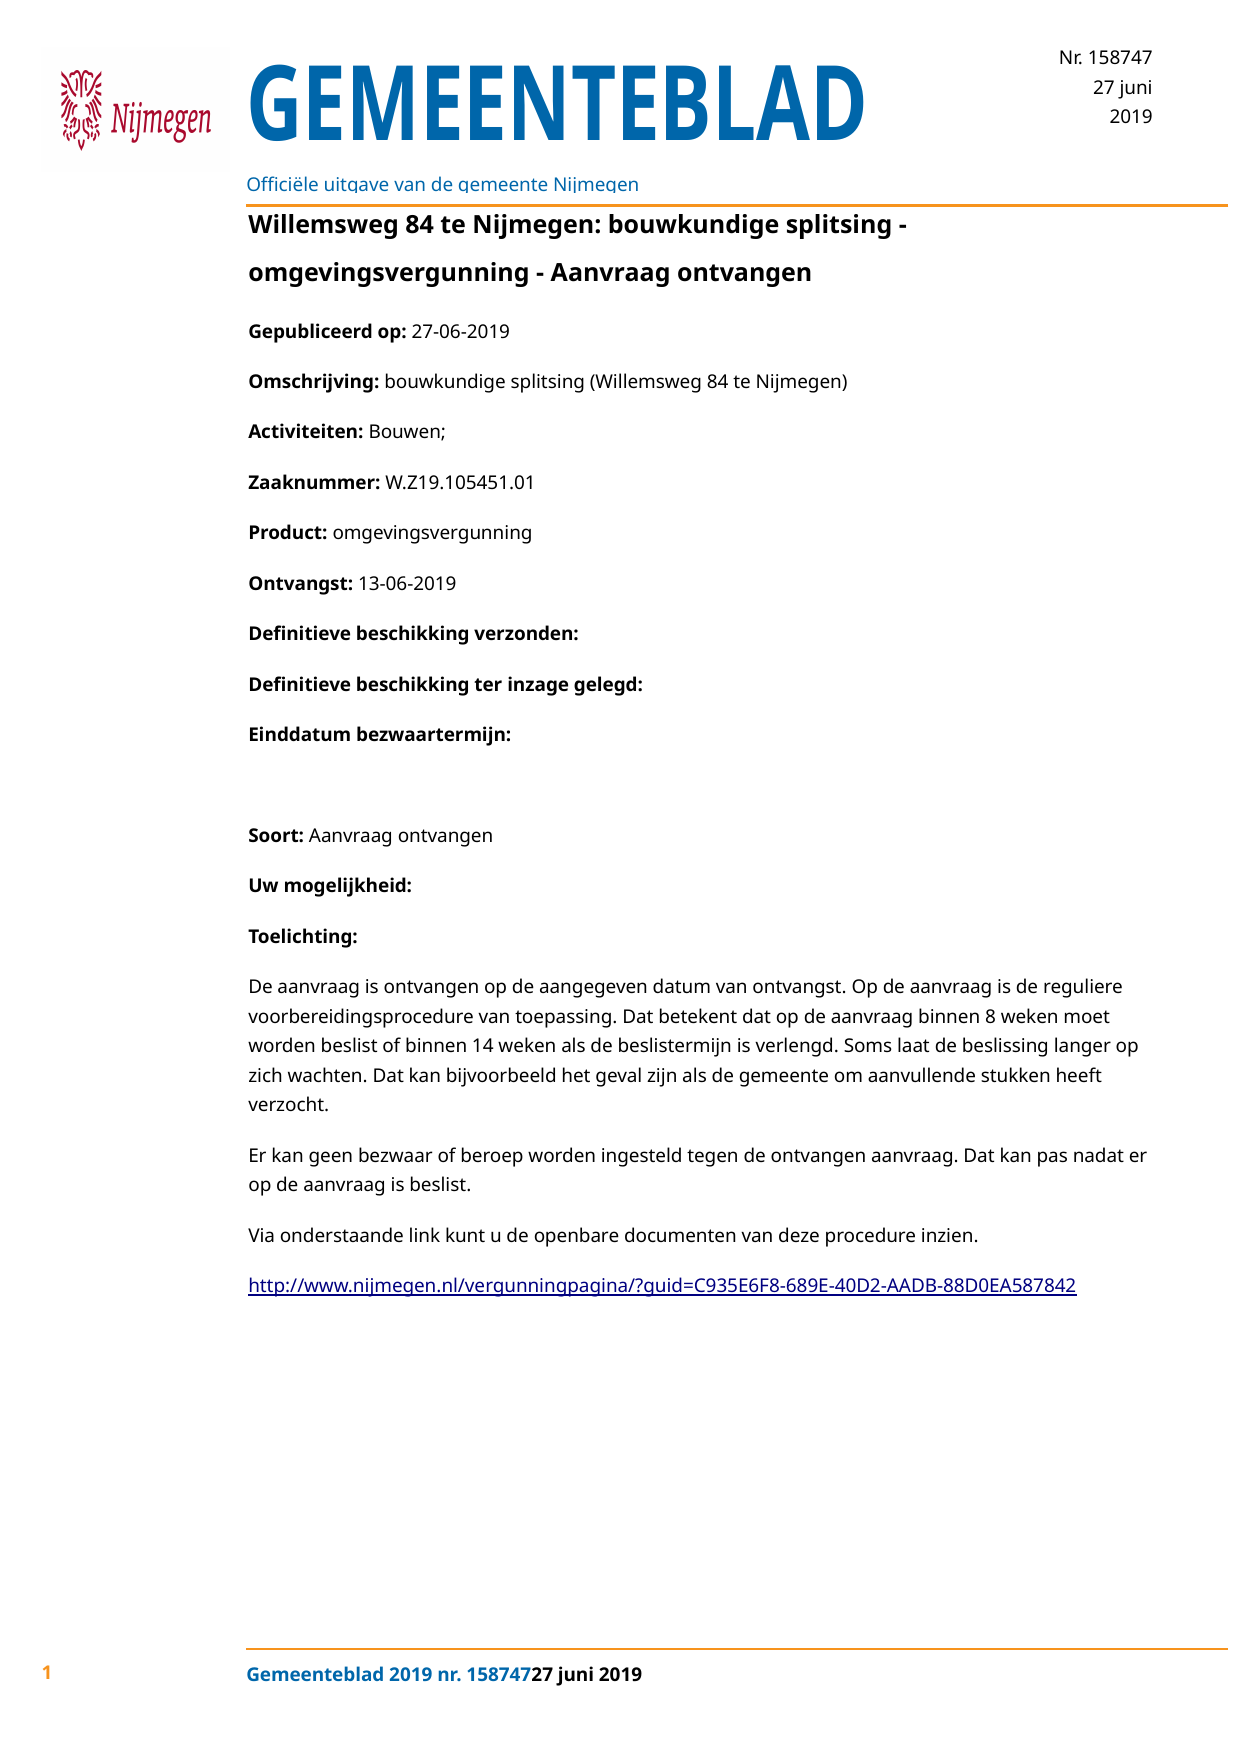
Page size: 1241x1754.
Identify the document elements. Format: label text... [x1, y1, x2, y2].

text http://www.nijmegen.nl/vergunningpagina/?guid=C935E6F8-689E-40D2-AADB-88D0EA587842 [248, 1272, 1152, 1298]
text Zaaknummer: W.Z19.105451.01 [248, 469, 1152, 495]
text Via onderstaande link kunt u de openbare documenten van deze procedure inzien. [248, 1222, 1152, 1248]
text Toelichting: [248, 923, 1152, 949]
text Uw mogelijkheid: [248, 872, 1152, 898]
text Er kan geen bezwaar of beroep worden ingesteld tegen de ontvangen aanvraag. Dat kan pas nadat er op de aanvraag is beslist. [248, 1142, 1152, 1197]
text Product: omgevingsvergunning [248, 519, 1152, 545]
text Ontvangst: 13-06-2019 [248, 570, 1152, 596]
text Definitieve beschikking verzonden: [248, 620, 1152, 646]
text De aanvraag is ontvangen op de aangegeven datum van ontvangst. Op de aanvraag is de reguliere voorbereidingsprocedure van toepassing. Dat betekent dat op de aanvraag binnen 8 weken moet worden beslist of binnen 14 weken als de beslistermijn is verlengd. Soms laat de beslissing langer op zich wachten. Dat kan bijvoorbeeld het geval zijn als de gemeente om aanvullende stukken heeft verzocht. [248, 973, 1152, 1117]
text Willemsweg 84 te Nijmegen: bouwkundige splitsing - omgevingsvergunning - Aanvraag ontvangen [248, 207, 1152, 288]
text Soort: Aanvraag ontvangen [248, 822, 1152, 848]
picture [41, 47, 231, 172]
text Einddatum bezwaartermijn: [248, 721, 1152, 747]
text Omschrijving: bouwkundige splitsing (Willemsweg 84 te Nijmegen) [248, 368, 1152, 394]
text Gepubliceerd op: 27-06-2019 [248, 318, 1152, 344]
text Activiteiten: Bouwen; [248, 419, 1152, 444]
text Definitieve beschikking ter inzage gelegd: [248, 671, 1152, 697]
